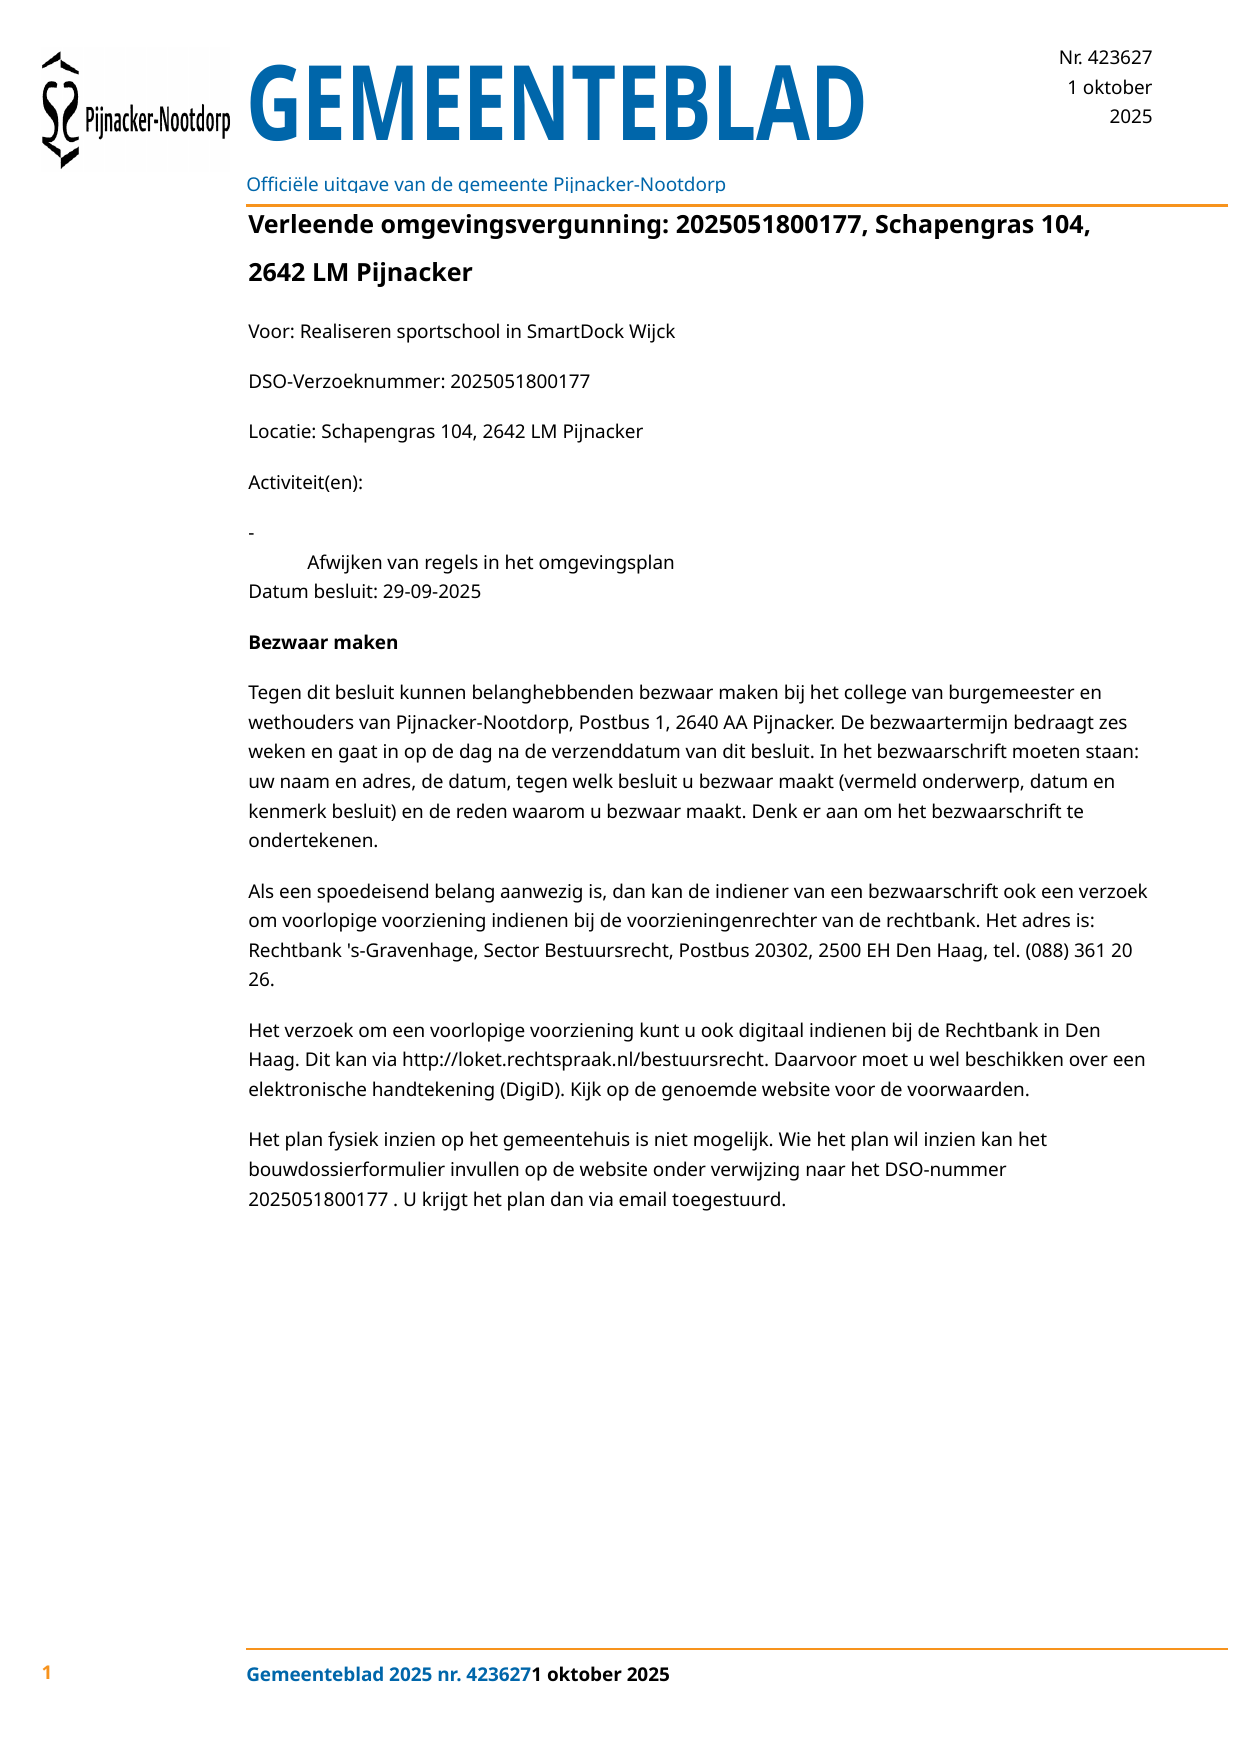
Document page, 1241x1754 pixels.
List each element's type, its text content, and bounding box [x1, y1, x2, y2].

text Het plan fysiek inzien op het gemeentehuis is niet mogelijk. Wie het plan wil inzien kan het bouwdossierformulier invullen op de website onder verwijzing naar het DSO-nummer 2025051800177 . U krijgt het plan dan via email toegestuurd. [248, 1127, 1152, 1212]
text Bezwaar maken [248, 629, 1152, 655]
text Als een spoedeisend belang aanwezig is, dan kan de indiener van een bezwaarschrift ook een verzoek om voorlopige voorziening indienen bij de voorzieningenrechter van de rechtbank. Het adres is: Rechtbank 's-Gravenhage, Sector Bestuursrecht, Postbus 20302, 2500 EH Den Haag, tel. (088) 361 20 26. [248, 878, 1152, 992]
text Voor: Realiseren sportschool in SmartDock Wijck [248, 318, 1152, 344]
text Verleende omgevingsvergunning: 2025051800177, Schapengras 104, 2642 LM Pijnacker [248, 207, 1152, 288]
text Locatie: Schapengras 104, 2642 LM Pijnacker [248, 419, 1152, 444]
text Activiteit(en): [248, 469, 1152, 495]
text DSO-Verzoeknummer: 2025051800177 [248, 368, 1152, 394]
text Tegen dit besluit kunnen belanghebbenden bezwaar maken bij het college van burgemeester en wethouders van Pijnacker-Nootdorp, Postbus 1, 2640 AA Pijnacker. De bezwaartermijn bedraagt zes weken en gaat in op de dag na de verzenddatum van dit besluit. In het bezwaarschrift moeten staan: uw naam en adres, de datum, tegen welk besluit u bezwaar maakt (vermeld onderwerp, datum en kenmerk besluit) en de reden waarom u bezwaar maakt. Denk er aan om het bezwaarschrift te ondertekenen. [248, 679, 1152, 853]
list Afwijken van regels in het omgevingsplan [248, 549, 1152, 575]
text Datum besluit: 29-09-2025 [248, 579, 1152, 604]
picture [41, 47, 231, 172]
text Het verzoek om een voorlopige voorziening kunt u ook digitaal indienen bij de Rechtbank in Den Haag. Dit kan via http://loket.rechtspraak.nl/bestuursrecht. Daarvoor moet u wel beschikken over een elektronische handtekening (DigiD). Kijk op de genoemde website voor de voorwaarden. [248, 1017, 1152, 1102]
